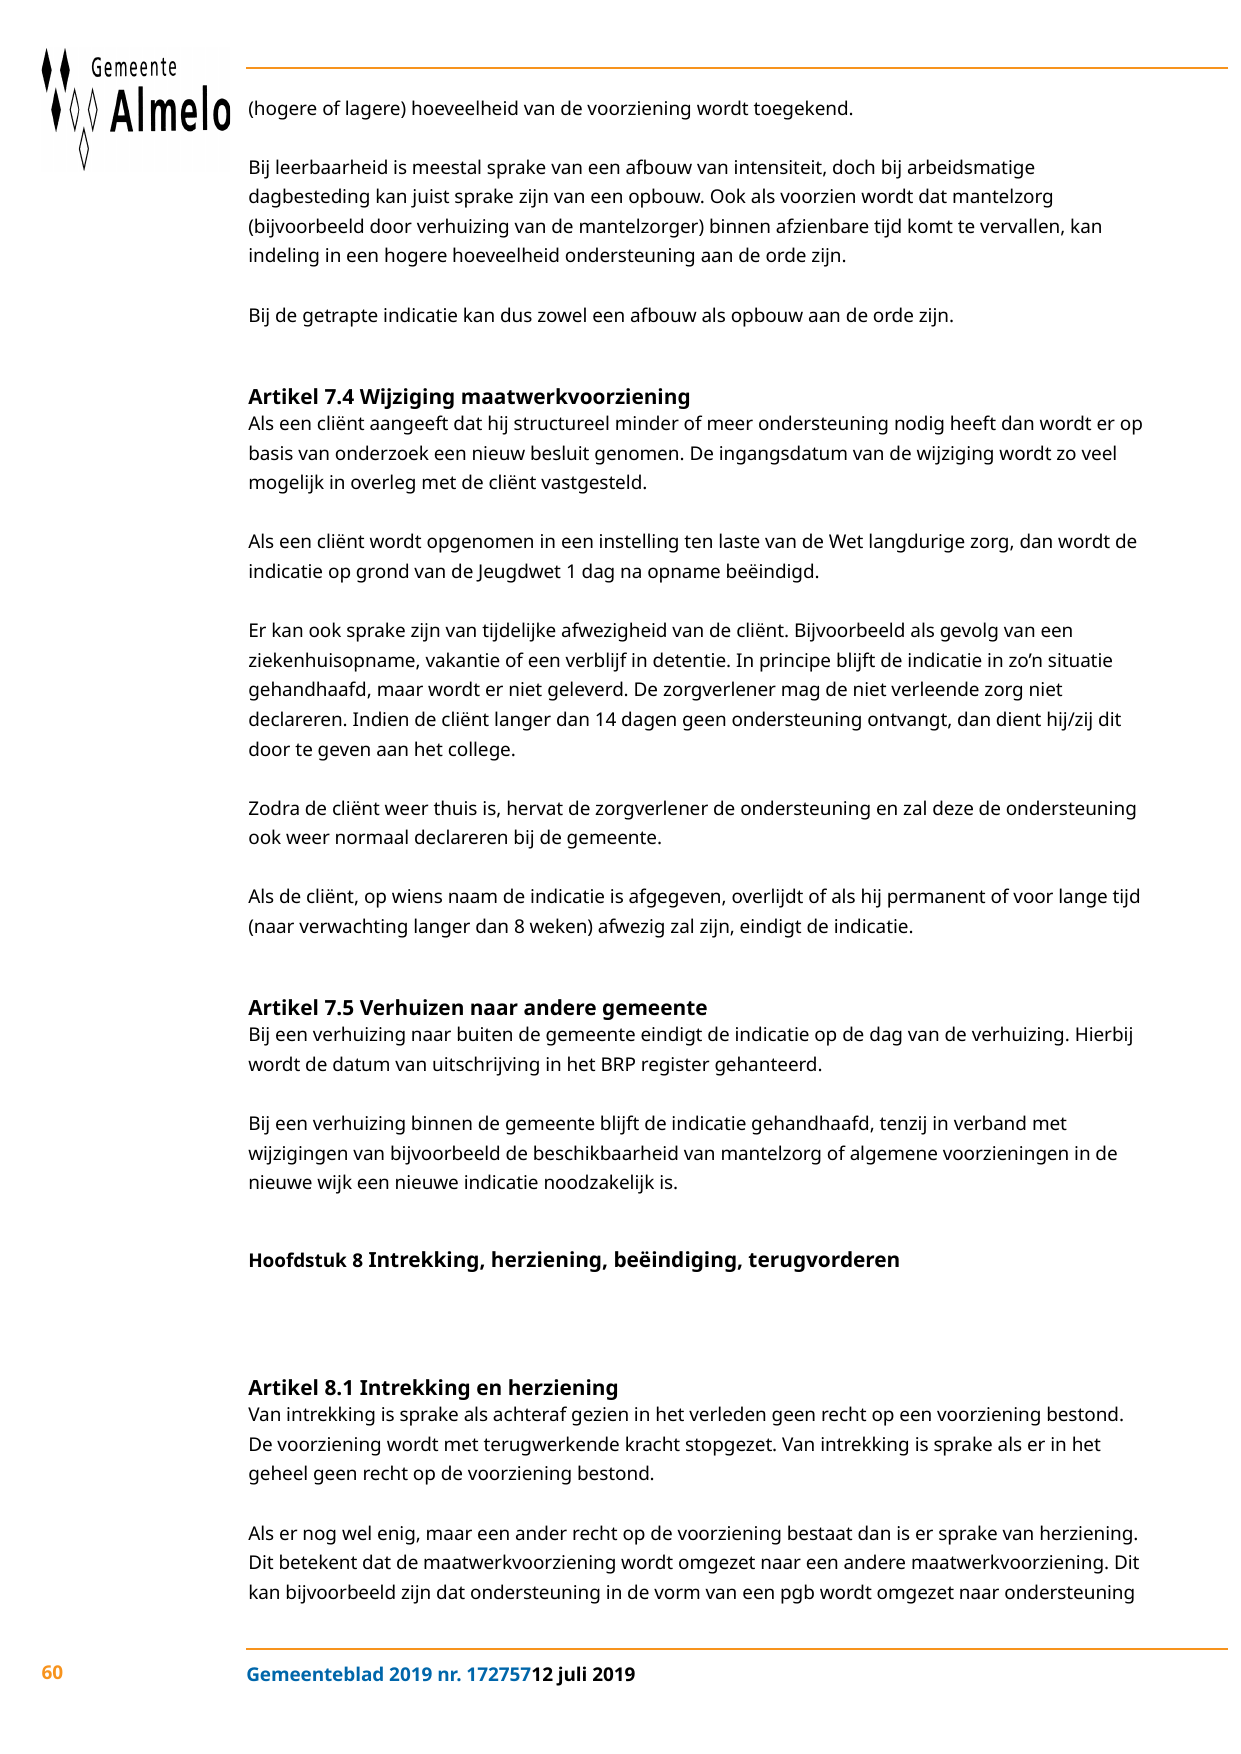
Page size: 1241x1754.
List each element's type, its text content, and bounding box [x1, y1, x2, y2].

text (hogere of lagere) hoeveelheid van de voorziening wordt toegekend. [248, 95, 1152, 121]
picture [41, 47, 231, 172]
text Als een cliënt wordt opgenomen in een instelling ten laste van de Wet langdurige zorg, dan wordt de indicatie op grond van de Jeugdwet 1 dag na opname beëindigd. [248, 529, 1152, 584]
text Bij een verhuizing binnen de gemeente blijft de indicatie gehandhaafd, tenzij in verband met wijzigingen van bijvoorbeeld de beschikbaarheid van mantelzorg of algemene voorzieningen in de nieuwe wijk een nieuwe indicatie noodzakelijk is. [248, 1110, 1152, 1195]
text Als een cliënt aangeeft dat hij structureel minder of meer ondersteuning nodig heeft dan wordt er op basis van onderzoek een nieuw besluit genomen. De ingangsdatum van de wijziging wordt zo veel mogelijk in overleg met de cliënt vastgesteld. [248, 410, 1152, 495]
text Bij de getrapte indicatie kan dus zowel een afbouw als opbouw aan de orde zijn. [248, 302, 1152, 328]
text Zodra de cliënt weer thuis is, hervat de zorgverlener de ondersteuning en zal deze de ondersteuning ook weer normaal declareren bij de gemeente. [248, 795, 1152, 850]
text Als er nog wel enig, maar een ander recht op de voorziening bestaat dan is er sprake van herziening. Dit betekent dat de maatwerkvoorziening wordt omgezet naar een andere maatwerkvoorziening. Dit kan bijvoorbeeld zijn dat ondersteuning in de vorm van een pgb wordt omgezet naar ondersteuning [248, 1520, 1152, 1604]
text Artikel 7.5 Verhuizen naar andere gemeente [248, 993, 1152, 1022]
text Artikel 7.4 Wijziging maatwerkvoorziening [248, 382, 1152, 410]
text Als de cliënt, op wiens naam de indicatie is afgegeven, overlijdt of als hij permanent of voor lange tijd (naar verwachting langer dan 8 weken) afwezig zal zijn, eindigt de indicatie. [248, 884, 1152, 939]
text Er kan ook sprake zijn van tijdelijke afwezigheid van de cliënt. Bijvoorbeeld als gevolg van een ziekenhuisopname, vakantie of een verblijf in detentie. In principe blijft de indicatie in zo’n situatie gehandhaafd, maar wordt er niet geleverd. De zorgverlener mag de niet verleende zorg niet declareren. Indien de cliënt langer dan 14 dagen geen ondersteuning ontvangt, dan dient hij/zij dit door te geven aan het college. [248, 617, 1152, 761]
text Van intrekking is sprake als achteraf gezien in het verleden geen recht op een voorziening bestond. De voorziening wordt met terugwerkende kracht stopgezet. Van intrekking is sprake als er in het geheel geen recht op de voorziening bestond. [248, 1401, 1152, 1486]
text Bij een verhuizing naar buiten de gemeente eindigt de indicatie op de dag van de verhuizing. Hierbij wordt de datum van uitschrijving in het BRP register gehanteerd. [248, 1022, 1152, 1077]
text Artikel 8.1 Intrekking en herziening [248, 1373, 1152, 1401]
text Bij leerbaarheid is meestal sprake van een afbouw van intensiteit, doch bij arbeidsmatige dagbesteding kan juist sprake zijn van een opbouw. Ook als voorzien wordt dat mantelzorg (bijvoorbeeld door verhuizing van de mantelzorger) binnen afzienbare tijd komt te vervallen, kan indeling in een hogere hoeveelheid ondersteuning aan de orde zijn. [248, 154, 1152, 268]
text Hoofdstuk 8 Intrekking, herziening, beëindiging, terugvorderen [248, 1245, 1152, 1273]
